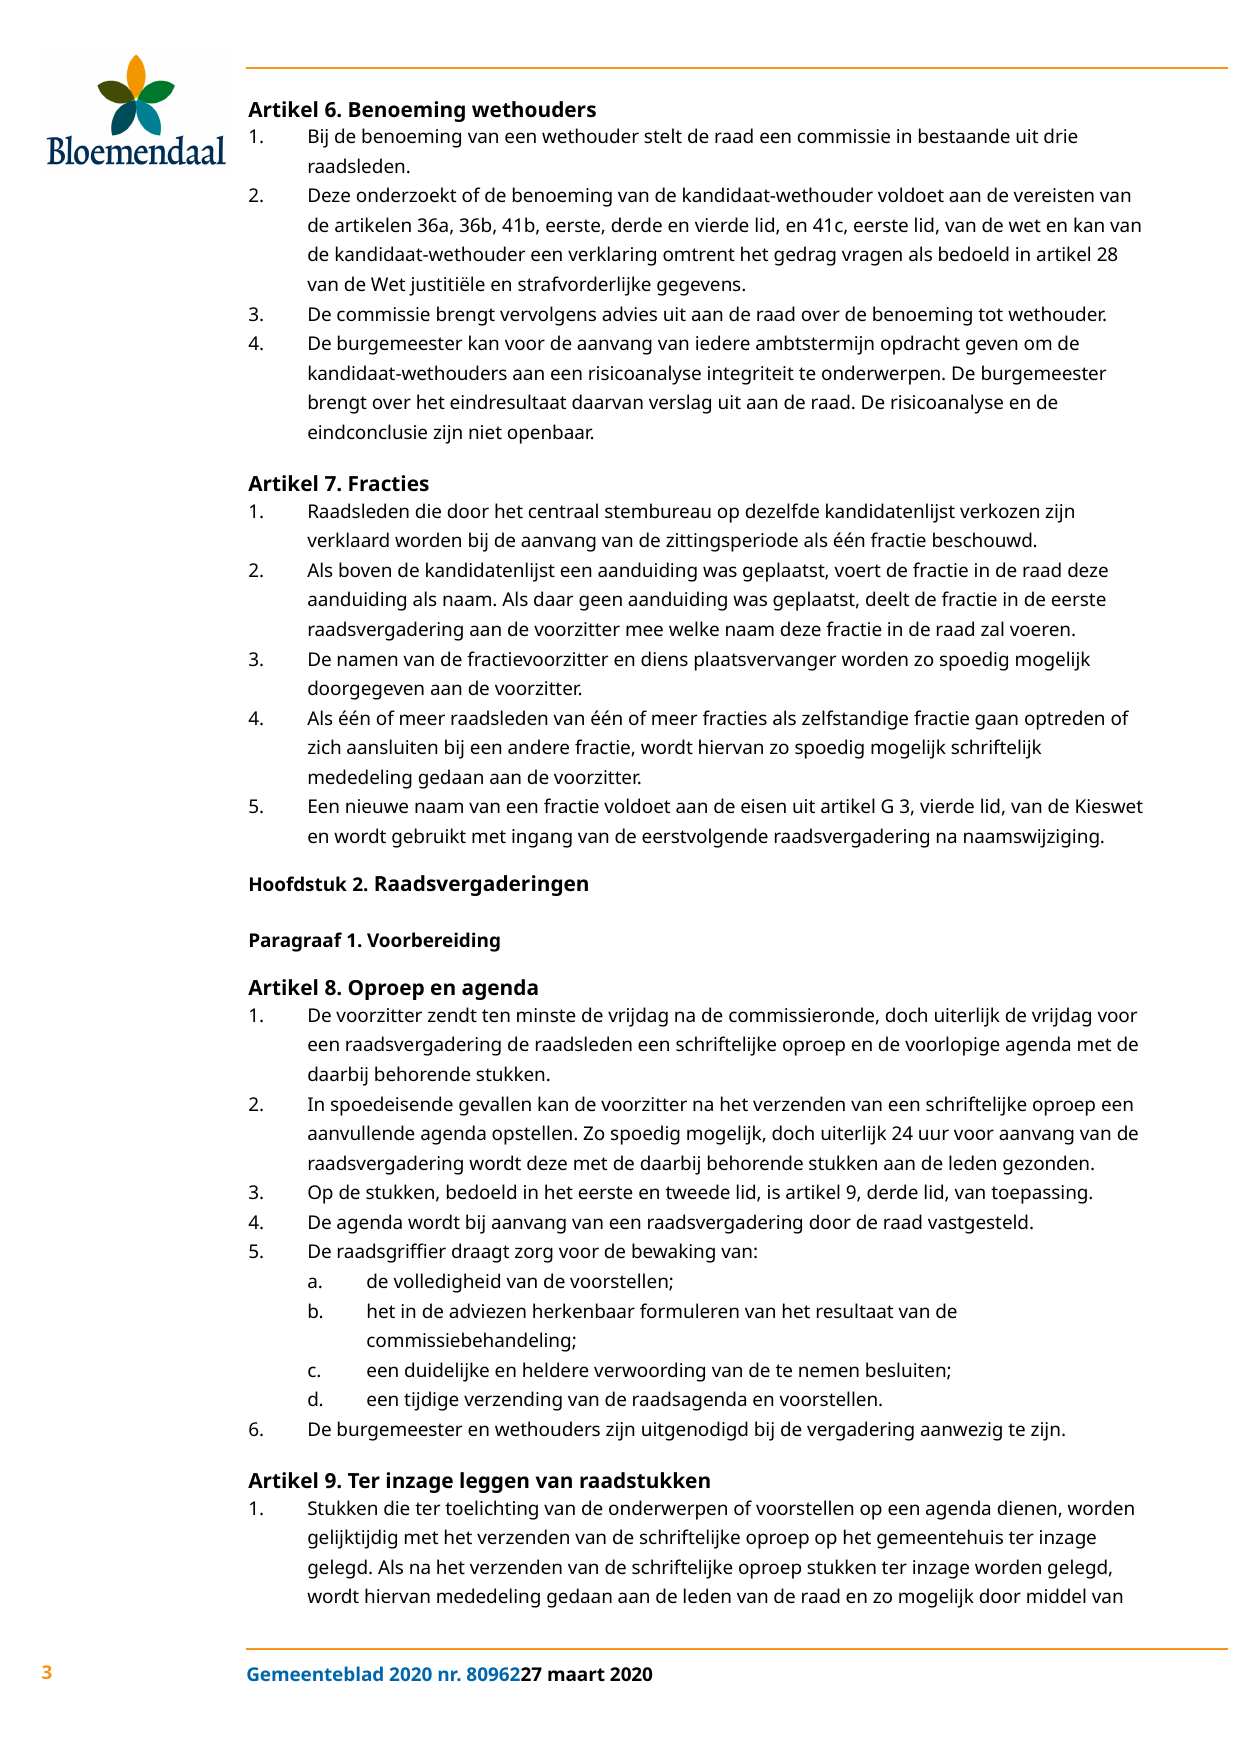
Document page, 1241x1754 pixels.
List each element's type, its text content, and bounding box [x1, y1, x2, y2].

picture [41, 47, 231, 172]
list Raadsleden die door het centraal stembureau op dezelfde kandidatenlijst verkozen zijn verklaard worden bij de aanvang van de zittingsperiode als één fractie beschouwd. [248, 498, 1152, 553]
list De burgemeester kan voor de aanvang van iedere ambtstermijn opdracht geven om de kandidaat-wethouders aan een risicoanalyse integriteit te onderwerpen. De burgemeester brengt over het eindresultaat daarvan verslag uit aan de raad. De risicoanalyse en de eindconclusie zijn niet openbaar. [248, 330, 1152, 445]
list De namen van de fractievoorzitter en diens plaatsvervanger worden zo spoedig mogelijk doorgegeven aan de voorzitter. [248, 646, 1152, 701]
text Artikel 8. Oproep en agenda [248, 973, 1152, 1002]
list De agenda wordt bij aanvang van een raadsvergadering door de raad vastgesteld. [248, 1209, 1152, 1235]
list een duidelijke en heldere verwoording van de te nemen besluiten; [307, 1357, 1152, 1383]
list Als één of meer raadsleden van één of meer fracties als zelfstandige fractie gaan optreden of zich aansluiten bij een andere fractie, wordt hiervan zo spoedig mogelijk schriftelijk mededeling gedaan aan de voorzitter. [248, 705, 1152, 790]
list een tijdige verzending van de raadsagenda en voorstellen. [307, 1387, 1152, 1412]
text Artikel 6. Benoeming wethouders [248, 95, 1152, 123]
list Als boven de kandidatenlijst een aanduiding was geplaatst, voert de fractie in de raad deze aanduiding als naam. Als daar geen aanduiding was geplaatst, deelt de fractie in de eerste raadsvergadering aan de voorzitter mee welke naam deze fractie in de raad zal voeren. [248, 557, 1152, 642]
list De raadsgriffier draagt zorg voor de bewaking van: [248, 1239, 1152, 1264]
list De commissie brengt vervolgens advies uit aan de raad over de benoeming tot wethouder. [248, 301, 1152, 326]
list Stukken die ter toelichting van de onderwerpen of voorstellen op een agenda dienen, worden gelijktijdig met het verzenden van de schriftelijke oproep op het gemeentehuis ter inzage gelegd. Als na het verzenden van de schriftelijke oproep stukken ter inzage worden gelegd, wordt hiervan mededeling gedaan aan de leden van de raad en zo mogelijk door middel van [248, 1495, 1152, 1609]
text Artikel 9. Ter inzage leggen van raadstukken [248, 1467, 1152, 1495]
list Een nieuwe naam van een fractie voldoet aan de eisen uit artikel G 3, vierde lid, van de Kieswet en wordt gebruikt met ingang van de eerstvolgende raadsvergadering na naamswijziging. [248, 794, 1152, 849]
text Artikel 7. Fracties [248, 469, 1152, 498]
list Bij de benoeming van een wethouder stelt de raad een commissie in bestaande uit drie raadsleden. [248, 123, 1152, 178]
list In spoedeisende gevallen kan de voorzitter na het verzenden van een schriftelijke oproep een aanvullende agenda opstellen. Zo spoedig mogelijk, doch uiterlijk 24 uur voor aanvang van de raadsvergadering wordt deze met de daarbij behorende stukken aan de leden gezonden. [248, 1091, 1152, 1176]
list het in de adviezen herkenbaar formuleren van het resultaat van de commissiebehandeling; [307, 1298, 1152, 1353]
list De burgemeester en wethouders zijn uitgenodigd bij de vergadering aanwezig te zijn. [248, 1416, 1152, 1442]
list de volledigheid van de voorstellen; [307, 1268, 1152, 1294]
text Hoofdstuk 2. Raadsvergaderingen [248, 869, 1152, 897]
list Op de stukken, bedoeld in het eerste en tweede lid, is artikel 9, derde lid, van toepassing. [248, 1179, 1152, 1205]
text Paragraaf 1. Voorbereiding [248, 927, 1152, 953]
list Deze onderzoekt of de benoeming van de kandidaat-wethouder voldoet aan de vereisten van de artikelen 36a, 36b, 41b, eerste, derde en vierde lid, en 41c, eerste lid, van de wet en kan van de kandidaat-wethouder een verklaring omtrent het gedrag vragen als bedoeld in artikel 28 van de Wet justitiële en strafvorderlijke gegevens. [248, 182, 1152, 297]
list De voorzitter zendt ten minste de vrijdag na de commissieronde, doch uiterlijk de vrijdag voor een raadsvergadering de raadsleden een schriftelijke oproep en de voorlopige agenda met de daarbij behorende stukken. [248, 1002, 1152, 1087]
